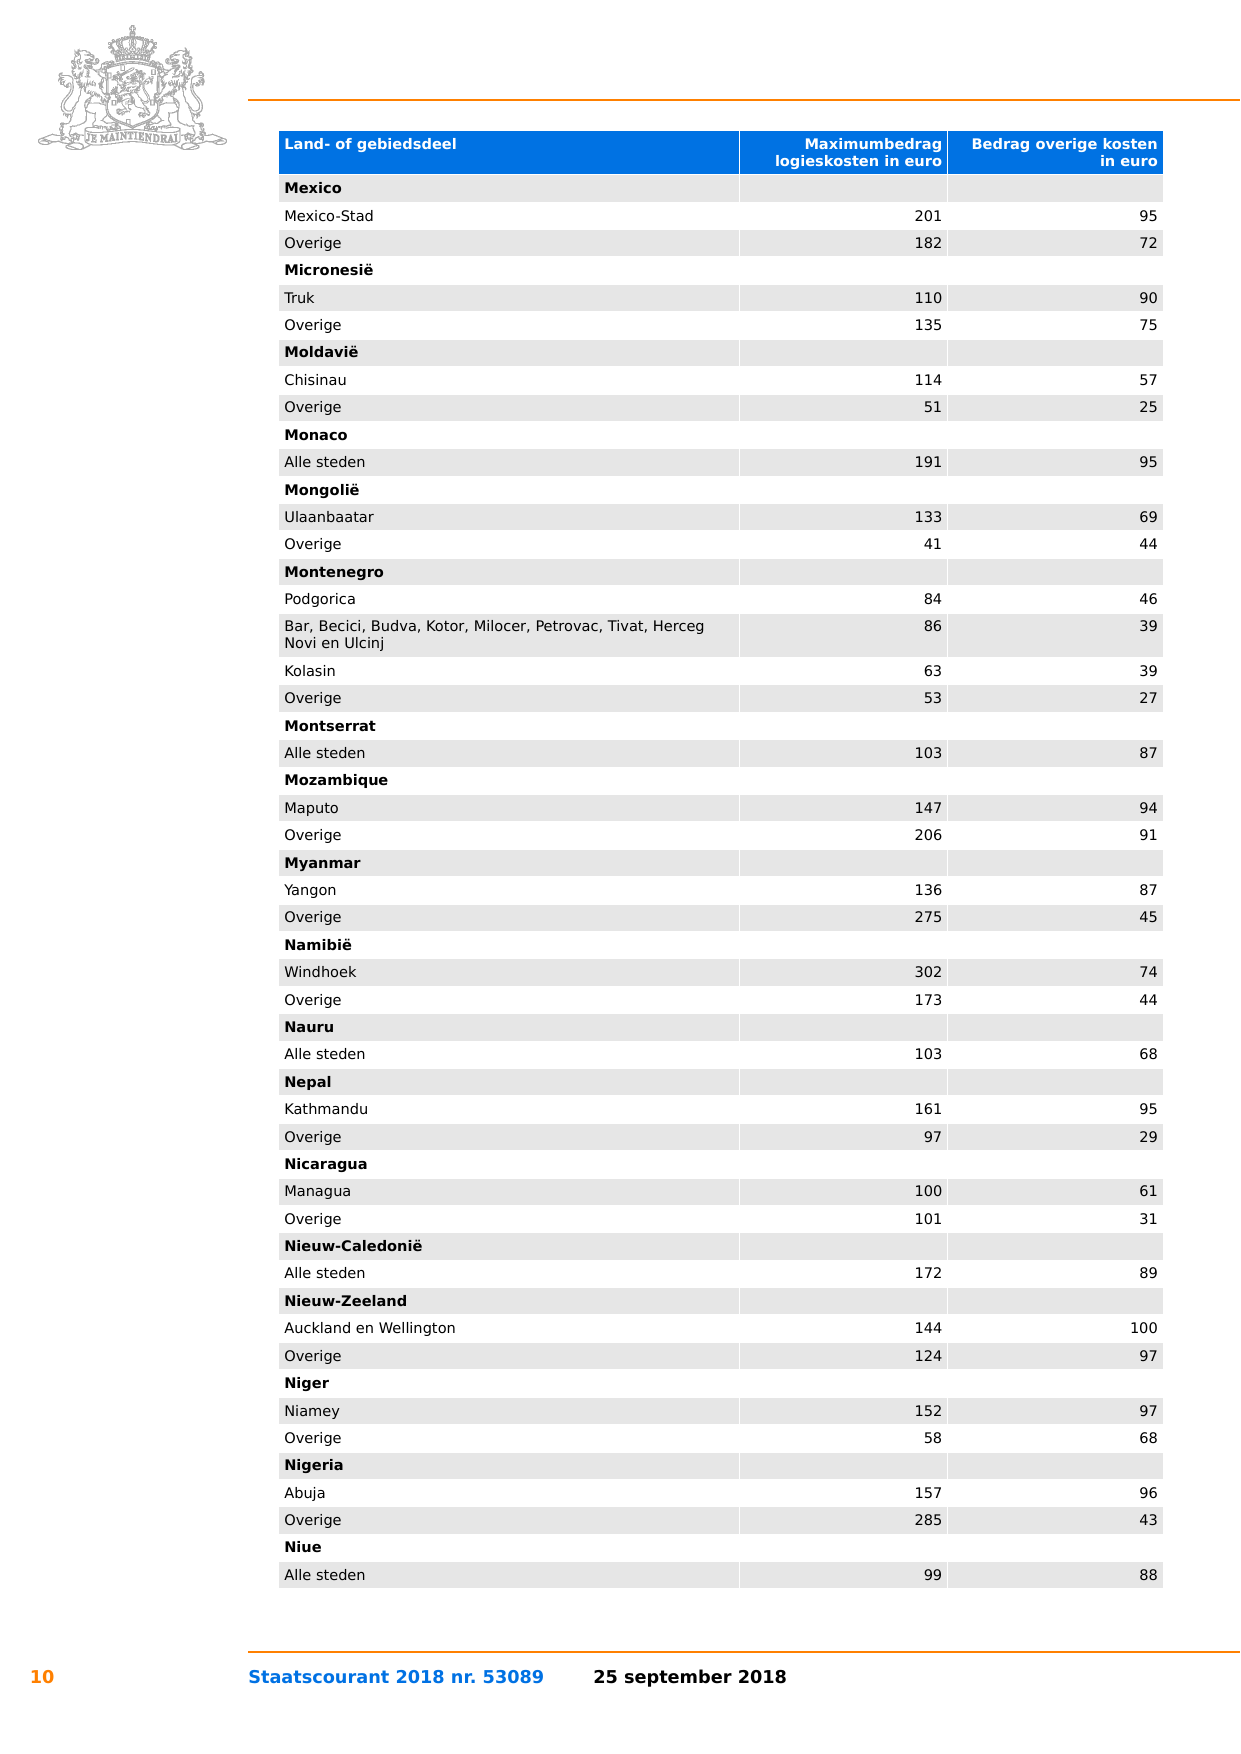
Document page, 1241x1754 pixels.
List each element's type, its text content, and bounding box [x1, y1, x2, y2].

table_cell Niamey [279, 1398, 739, 1424]
table_cell Bar, Becici, Budva, Kotor, Milocer, Petrovac, Tivat, Herceg Novi en Ulcinj [279, 614, 739, 657]
table_cell [740, 1370, 947, 1397]
table_cell [948, 1453, 1163, 1479]
table_cell [740, 559, 947, 585]
table_cell Alle steden [279, 1562, 739, 1588]
table_cell 144 [740, 1316, 947, 1342]
table_cell Nauru [279, 1014, 739, 1041]
table_cell 172 [740, 1261, 947, 1287]
table_cell 39 [948, 658, 1163, 684]
table_cell 157 [740, 1480, 947, 1506]
table_cell Nicaragua [279, 1151, 739, 1177]
table_cell Overige [279, 685, 739, 712]
table_cell 103 [740, 1042, 947, 1068]
table_cell [948, 932, 1163, 958]
table_cell 206 [740, 823, 947, 849]
table_cell 201 [740, 203, 947, 229]
table_cell [740, 422, 947, 448]
table_cell 31 [948, 1206, 1163, 1232]
picture [38, 25, 227, 150]
table_cell 97 [740, 1124, 947, 1150]
table_cell Overige [279, 312, 739, 339]
table_cell [948, 559, 1163, 585]
table_cell [948, 768, 1163, 794]
table_cell 182 [740, 230, 947, 256]
table_cell 100 [948, 1316, 1163, 1342]
table_cell [948, 1370, 1163, 1397]
table_cell Mongolië [279, 477, 739, 503]
table_cell 68 [948, 1425, 1163, 1451]
table_cell 95 [948, 449, 1163, 476]
table_cell Podgorica [279, 586, 739, 613]
table_cell 173 [740, 987, 947, 1013]
table_cell [948, 477, 1163, 503]
table_cell Niger [279, 1370, 739, 1397]
table_cell [740, 1288, 947, 1314]
table_cell Truk [279, 285, 739, 311]
table_cell [948, 340, 1163, 366]
table_cell Auckland en Wellington [279, 1316, 739, 1342]
table_cell [740, 477, 947, 503]
table_cell Kolasin [279, 658, 739, 684]
table_cell 96 [948, 1480, 1163, 1506]
table_cell [948, 1535, 1163, 1561]
table_cell Nepal [279, 1069, 739, 1095]
table_cell 97 [948, 1343, 1163, 1369]
table_cell Nieuw-Caledonië [279, 1233, 739, 1260]
table_cell 44 [948, 531, 1163, 558]
table_cell Ulaanbaatar [279, 504, 739, 530]
table_cell Alle steden [279, 1261, 739, 1287]
table_cell 39 [948, 614, 1163, 657]
table_cell [948, 1233, 1163, 1260]
table_cell Nieuw-Zeeland [279, 1288, 739, 1314]
table_cell Overige [279, 1206, 739, 1232]
table_cell 41 [740, 531, 947, 558]
table_cell 89 [948, 1261, 1163, 1287]
table_cell [740, 1535, 947, 1561]
table_cell 110 [740, 285, 947, 311]
table_cell [948, 1069, 1163, 1095]
table_cell 27 [948, 685, 1163, 712]
table_cell 69 [948, 504, 1163, 530]
table_cell 91 [948, 823, 1163, 849]
table_cell 63 [740, 658, 947, 684]
table_cell 72 [948, 230, 1163, 256]
table_cell [740, 1233, 947, 1260]
table_cell Moldavië [279, 340, 739, 366]
table_cell [948, 713, 1163, 739]
table_cell 87 [948, 740, 1163, 767]
table_cell 101 [740, 1206, 947, 1232]
table_cell Kathmandu [279, 1096, 739, 1123]
table_cell Yangon [279, 877, 739, 903]
table_cell [740, 1069, 947, 1095]
table_cell Overige [279, 1124, 739, 1150]
table_cell 95 [948, 203, 1163, 229]
table_cell 90 [948, 285, 1163, 311]
table_cell Mexico [279, 175, 739, 202]
table_cell 114 [740, 367, 947, 393]
table_cell Overige [279, 1343, 739, 1369]
table_cell [948, 175, 1163, 202]
table_cell 51 [740, 395, 947, 421]
table_cell [948, 850, 1163, 876]
table_cell Niue [279, 1535, 739, 1561]
table_cell 84 [740, 586, 947, 613]
table_cell 275 [740, 905, 947, 931]
table_cell [740, 1453, 947, 1479]
table_cell 147 [740, 795, 947, 821]
table_cell Abuja [279, 1480, 739, 1506]
table_cell [740, 768, 947, 794]
table_cell [740, 850, 947, 876]
table_cell Montserrat [279, 713, 739, 739]
table_cell 68 [948, 1042, 1163, 1068]
table_cell 53 [740, 685, 947, 712]
table_cell 302 [740, 959, 947, 986]
table_cell Overige [279, 905, 739, 931]
table_cell [740, 1151, 947, 1177]
table_cell 57 [948, 367, 1163, 393]
table_cell [948, 1151, 1163, 1177]
table_cell Overige [279, 230, 739, 256]
table_cell 25 [948, 395, 1163, 421]
table_cell 74 [948, 959, 1163, 986]
table_cell 94 [948, 795, 1163, 821]
table_cell 46 [948, 586, 1163, 613]
table_cell 58 [740, 1425, 947, 1451]
table_cell [948, 1288, 1163, 1314]
table_cell Maputo [279, 795, 739, 821]
table_cell Overige [279, 395, 739, 421]
table_cell Montenegro [279, 559, 739, 585]
table_cell 124 [740, 1343, 947, 1369]
table_cell 87 [948, 877, 1163, 903]
table_cell [740, 1014, 947, 1041]
table_cell [948, 1014, 1163, 1041]
table_cell Monaco [279, 422, 739, 448]
table_header Maximumbedrag logieskosten in euro [740, 131, 947, 174]
table_cell Overige [279, 531, 739, 558]
table_cell Windhoek [279, 959, 739, 986]
table_cell [740, 932, 947, 958]
table_cell 45 [948, 905, 1163, 931]
table_cell 97 [948, 1398, 1163, 1424]
table_cell [948, 422, 1163, 448]
table_cell Overige [279, 1425, 739, 1451]
table_cell 136 [740, 877, 947, 903]
table_cell 161 [740, 1096, 947, 1123]
table_cell 99 [740, 1562, 947, 1588]
table_cell 88 [948, 1562, 1163, 1588]
table_cell 285 [740, 1507, 947, 1534]
table_cell 152 [740, 1398, 947, 1424]
table_cell 29 [948, 1124, 1163, 1150]
table_header Land- of gebiedsdeel [279, 131, 739, 174]
table_cell Namibië [279, 932, 739, 958]
table_cell [740, 258, 947, 284]
table_cell Myanmar [279, 850, 739, 876]
table_cell Mozambique [279, 768, 739, 794]
table_cell Mexico-Stad [279, 203, 739, 229]
table_cell Overige [279, 823, 739, 849]
table_cell 61 [948, 1179, 1163, 1205]
table_cell 100 [740, 1179, 947, 1205]
table_cell 133 [740, 504, 947, 530]
table_cell [740, 713, 947, 739]
table_cell Chisinau [279, 367, 739, 393]
table_cell Alle steden [279, 740, 739, 767]
table_cell [740, 175, 947, 202]
table_cell 75 [948, 312, 1163, 339]
table_cell 103 [740, 740, 947, 767]
table_cell [948, 258, 1163, 284]
table_cell 43 [948, 1507, 1163, 1534]
table_cell Overige [279, 987, 739, 1013]
table_cell Micronesië [279, 258, 739, 284]
table_cell Managua [279, 1179, 739, 1205]
table_cell Overige [279, 1507, 739, 1534]
table_cell Alle steden [279, 449, 739, 476]
table_cell 191 [740, 449, 947, 476]
table_cell 135 [740, 312, 947, 339]
table_cell [740, 340, 947, 366]
table_cell 44 [948, 987, 1163, 1013]
table_header Bedrag overige kosten in euro [948, 131, 1163, 174]
table_cell Alle steden [279, 1042, 739, 1068]
table_cell 86 [740, 614, 947, 657]
table_cell Nigeria [279, 1453, 739, 1479]
table_cell 95 [948, 1096, 1163, 1123]
